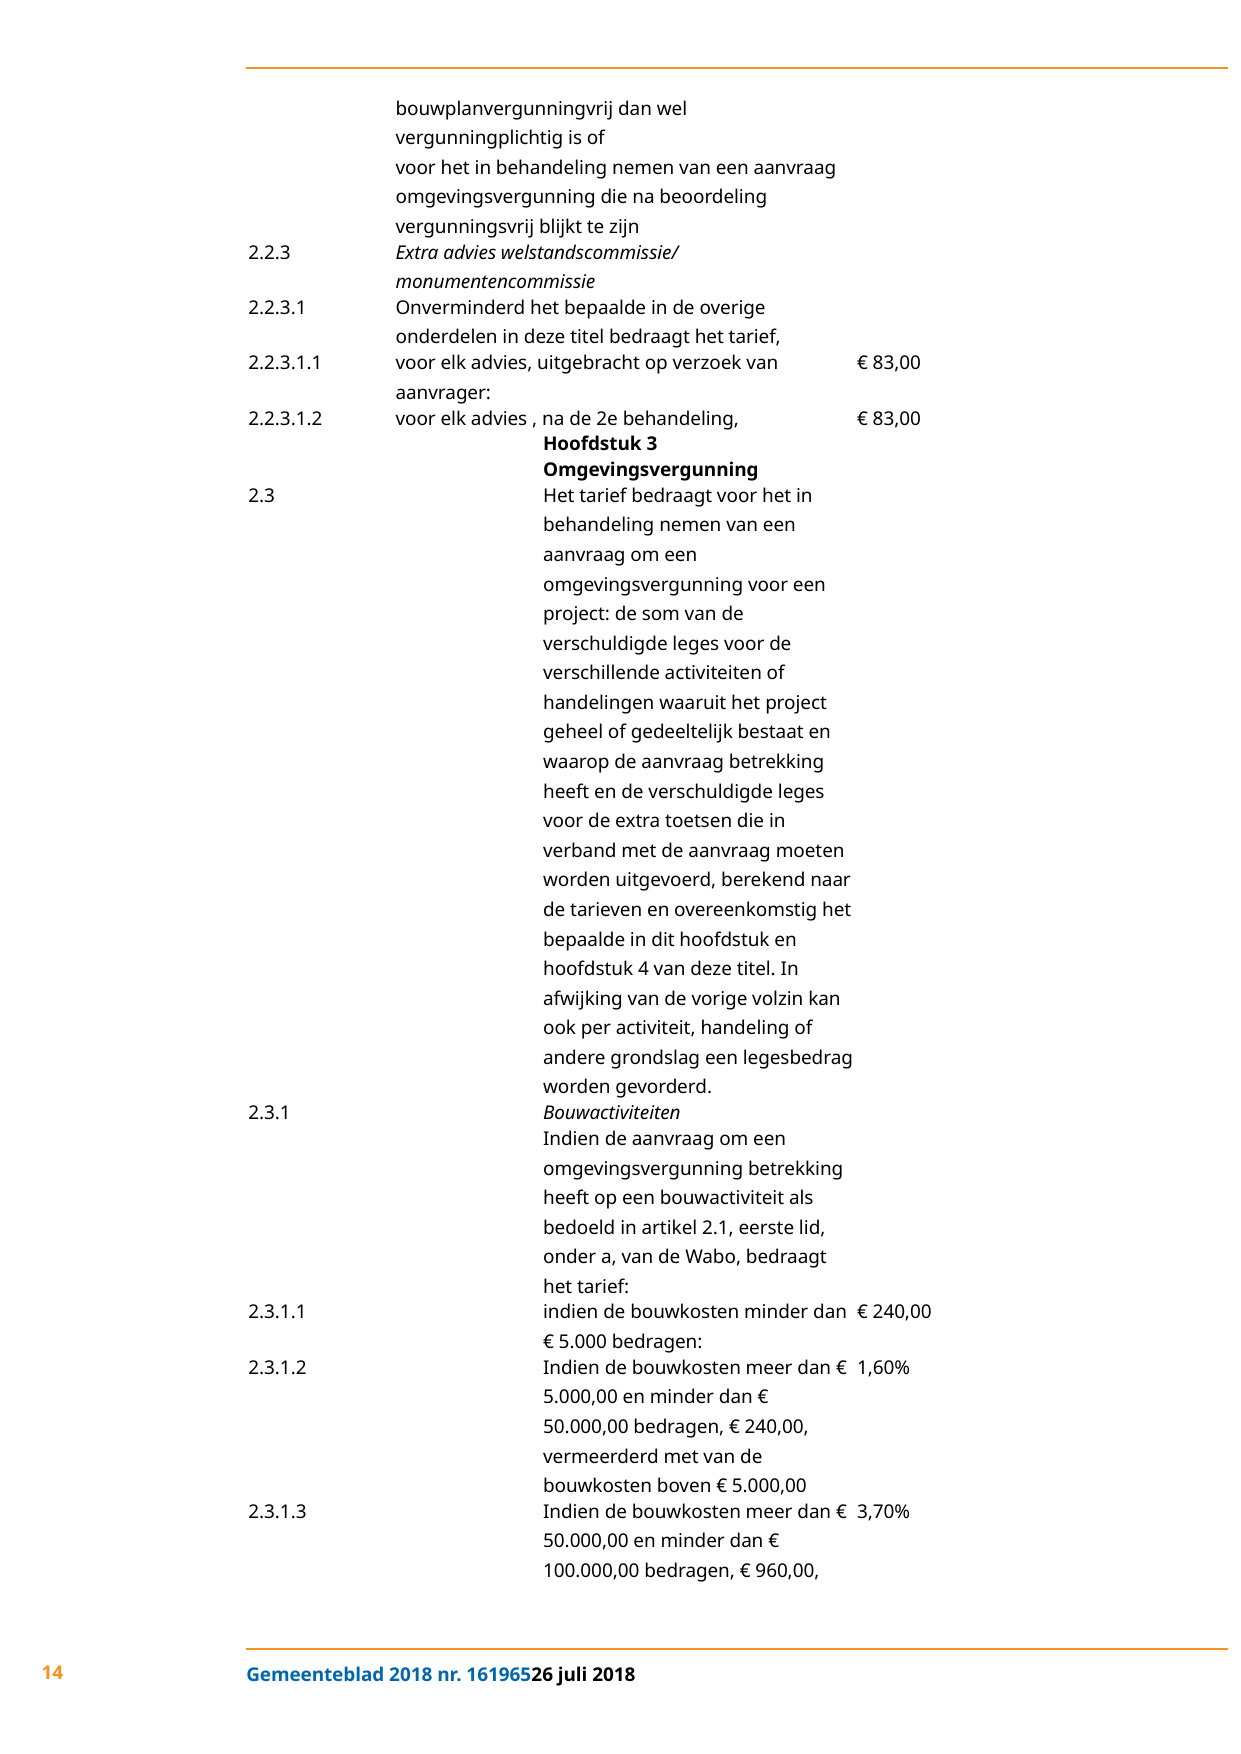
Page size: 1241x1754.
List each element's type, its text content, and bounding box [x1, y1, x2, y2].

table_cell 2.3 [248, 482, 543, 1099]
table_cell 3,70% [857, 1498, 1004, 1583]
table_cell indien de bouwkosten minder dan € 5.000 bedragen: [543, 1299, 857, 1354]
table_cell [248, 95, 395, 239]
table_cell [857, 95, 1004, 239]
table_cell [1004, 350, 1152, 405]
table_cell 2.3.1.2 [248, 1354, 543, 1498]
table_cell [857, 1125, 1004, 1299]
table_cell [1004, 456, 1152, 482]
table_cell [857, 239, 1004, 294]
table_cell [1004, 482, 1152, 1099]
table_cell [1004, 239, 1152, 294]
table_cell [248, 1125, 543, 1299]
table_cell 2.3.1 [248, 1099, 543, 1125]
table_cell [1004, 95, 1152, 239]
table_cell [248, 431, 543, 456]
table_cell 2.3.1.1 [248, 1299, 543, 1354]
table_cell Extra advies welstandscommissie/ monumentencommissie [395, 239, 857, 294]
table_cell [1004, 1099, 1152, 1125]
table_cell 2.2.3.1 [248, 294, 395, 349]
table_cell 2.2.3.1.2 [248, 405, 395, 431]
table_cell [248, 456, 543, 482]
picture [41, 47, 231, 172]
table_cell € 83,00 [857, 350, 1004, 405]
table_cell [857, 294, 1004, 349]
table_cell [857, 431, 1004, 456]
table_cell voor elk advies , na de 2e behandeling, [395, 405, 857, 431]
table_cell Onverminderd het bepaalde in de overige onderdelen in deze titel bedraagt het tarief, [395, 294, 857, 349]
table_cell € 83,00 [857, 405, 1004, 431]
table_cell Indien de bouwkosten meer dan € 50.000,00 en minder dan € 100.000,00 bedragen, € 960,00, [543, 1498, 857, 1583]
table_cell [857, 482, 1004, 1099]
table_cell [1004, 1354, 1152, 1498]
table_cell voor elk advies, uitgebracht op verzoek van aanvrager: [395, 350, 857, 405]
table_cell [857, 1099, 1004, 1125]
table_cell [1004, 1498, 1152, 1583]
table_cell 2.2.3 [248, 239, 395, 294]
table_cell bouwplanvergunningvrij dan wel vergunningplichtig is of voor het in behandeling nemen van een aanvraag omgevingsvergunning die na beoordeling vergunningsvrij blijkt te zijn [395, 95, 857, 239]
table_cell € 240,00 [857, 1299, 1004, 1354]
table_cell Omgevingsvergunning [543, 456, 857, 482]
table_cell 2.2.3.1.1 [248, 350, 395, 405]
table_cell [1004, 431, 1152, 456]
table_cell [1004, 405, 1152, 431]
table_cell Indien de aanvraag om een omgevingsvergunning betrekking heeft op een bouwactiviteit als bedoeld in artikel 2.1, eerste lid, onder a, van de Wabo, bedraagt het tarief: [543, 1125, 857, 1299]
table_cell Het tarief bedraagt voor het in behandeling nemen van een aanvraag om een omgevingsvergunning voor een project: de som van de verschuldigde leges voor de verschillende activiteiten of handelingen waaruit het project geheel of gedeeltelijk bestaat en waarop de aanvraag betrekking heeft en de verschuldigde leges voor de extra toetsen die in verband met de aanvraag moeten worden uitgevoerd, berekend naar de tarieven en overeenkomstig het bepaalde in dit hoofdstuk en hoofdstuk 4 van deze titel. In afwijking van de vorige volzin kan ook per activiteit, handeling of andere grondslag een legesbedrag worden gevorderd. [543, 482, 857, 1099]
table_cell 2.3.1.3 [248, 1498, 543, 1583]
table_cell Bouwactiviteiten [543, 1099, 857, 1125]
table_cell [857, 456, 1004, 482]
table_cell Hoofdstuk 3 [543, 431, 857, 456]
table_cell [1004, 1125, 1152, 1299]
table_cell Indien de bouwkosten meer dan € 5.000,00 en minder dan € 50.000,00 bedragen, € 240,00, vermeerderd met van de bouwkosten boven € 5.000,00 [543, 1354, 857, 1498]
table_cell 1,60% [857, 1354, 1004, 1498]
table_cell [1004, 1299, 1152, 1354]
table_cell [1004, 294, 1152, 349]
